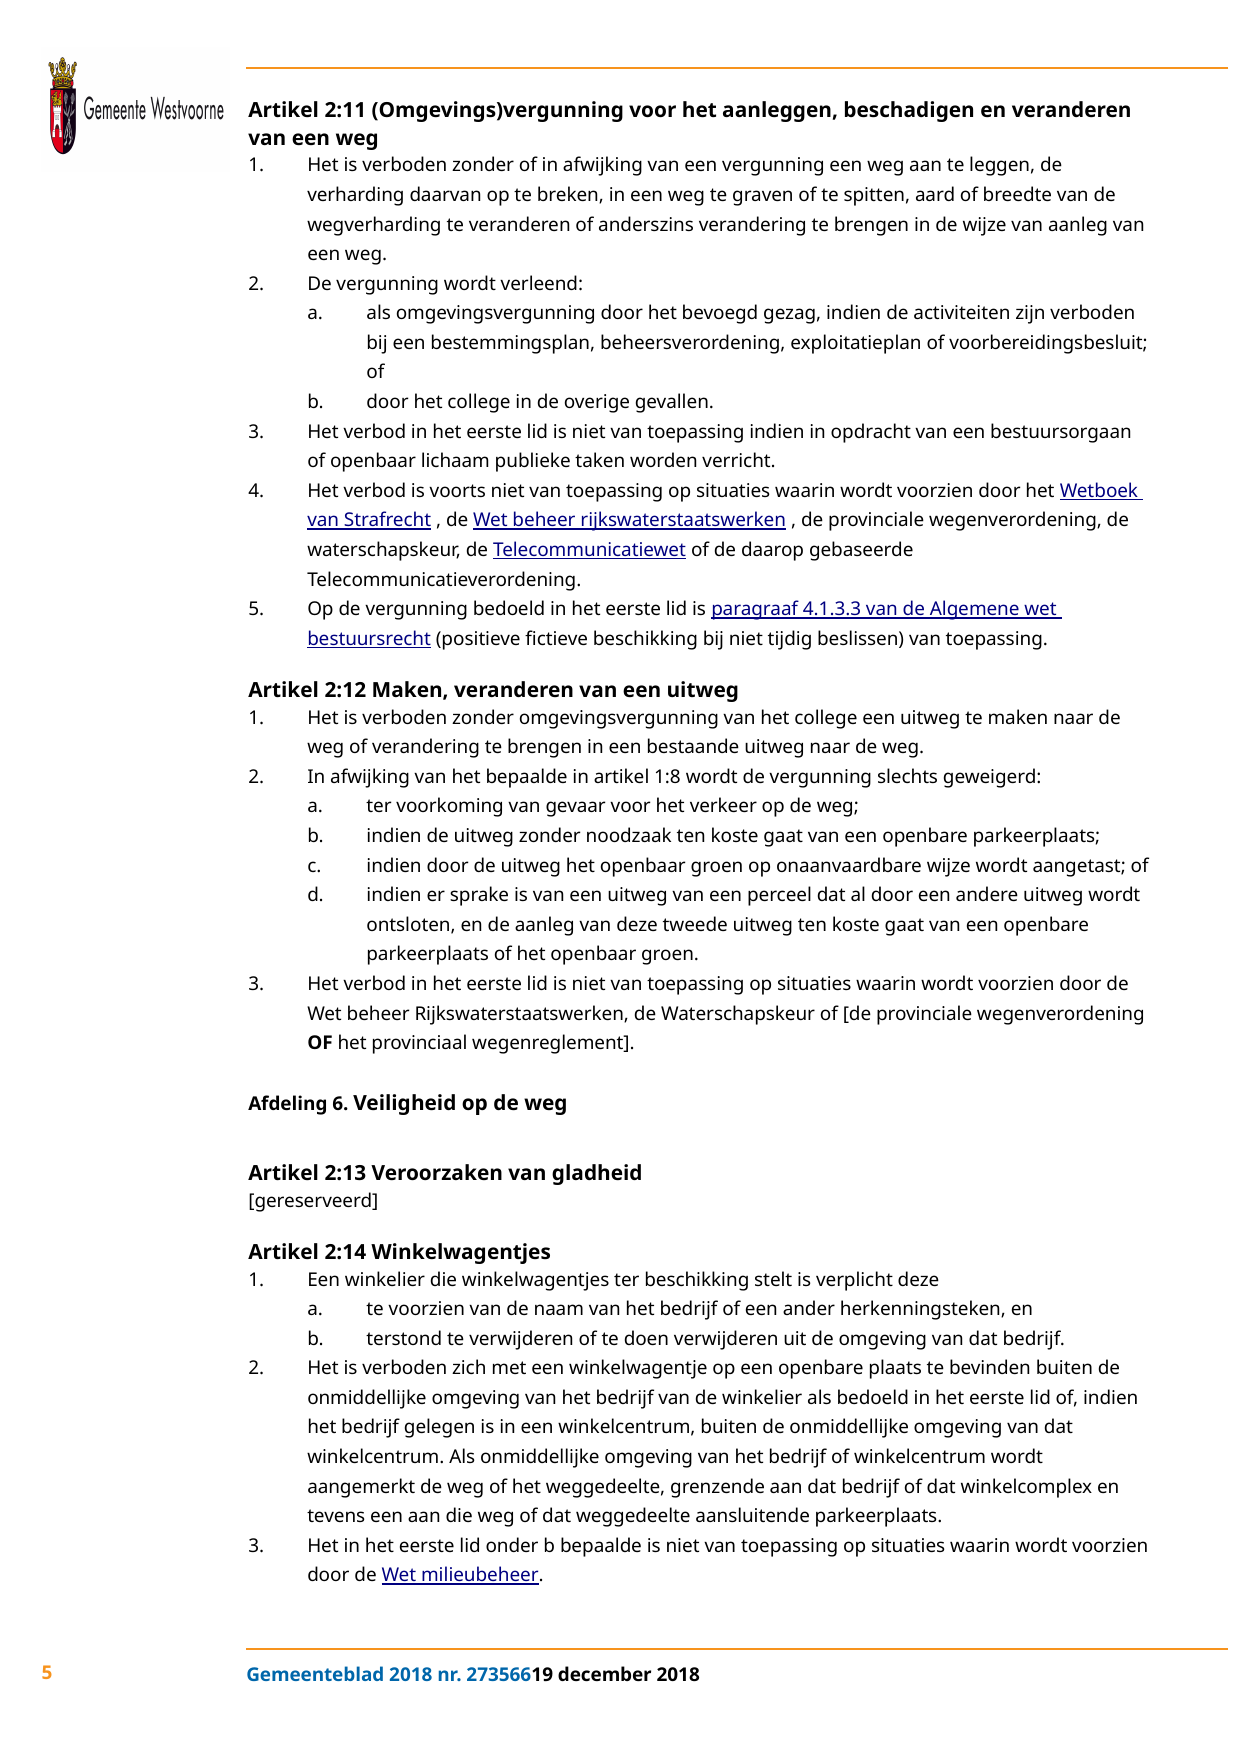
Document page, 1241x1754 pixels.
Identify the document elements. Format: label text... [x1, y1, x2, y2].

list Het is verboden zonder of in afwijking van een vergunning een weg aan te leggen, de verharding daarvan op te breken, in een weg te graven of te spitten, aard of breedte van de wegverharding te veranderen of anderszins verandering te brengen in de wijze van aanleg van een weg. [248, 152, 1152, 266]
text Artikel 2:11 (Omgevings)vergunning voor het aanleggen, beschadigen en veranderen van een weg [248, 95, 1152, 152]
list De vergunning wordt verleend: [248, 270, 1152, 296]
list Het is verboden zich met een winkelwagentje op een openbare plaats te bevinden buiten de onmiddellijke omgeving van het bedrijf van de winkelier als bedoeld in het eerste lid of, indien het bedrijf gelegen is in een winkelcentrum, buiten de onmiddellijke omgeving van dat winkelcentrum. Als onmiddellijke omgeving van het bedrijf of winkelcentrum wordt aangemerkt de weg of het weggedeelte, grenzende aan dat bedrijf of dat winkelcomplex en tevens een aan die weg of dat weggedeelte aansluitende parkeerplaats. [248, 1354, 1152, 1528]
list indien door de uitweg het openbaar groen op onaanvaardbare wijze wordt aangetast; of [307, 852, 1152, 877]
picture [41, 47, 231, 172]
list indien er sprake is van een uitweg van een perceel dat al door een andere uitweg wordt ontsloten, en de aanleg van deze tweede uitweg ten koste gaat van een openbare parkeerplaats of het openbaar groen. [307, 881, 1152, 966]
text Artikel 2:14 Winkelwagentjes [248, 1237, 1152, 1266]
list Het in het eerste lid onder b bepaalde is niet van toepassing op situaties waarin wordt voorzien door de Wet milieubeheer. [248, 1532, 1152, 1587]
list Op de vergunning bedoeld in het eerste lid is paragraaf 4.1.3.3 van de Algemene wet bestuursrecht (positieve fictieve beschikking bij niet tijdig beslissen) van toepassing. [248, 595, 1152, 651]
list Het verbod in het eerste lid is niet van toepassing indien in opdracht van een bestuursorgaan of openbaar lichaam publieke taken worden verricht. [248, 418, 1152, 473]
text Afdeling 6. Veiligheid op de weg [248, 1088, 1152, 1117]
list Het verbod in het eerste lid is niet van toepassing op situaties waarin wordt voorzien door de Wet beheer Rijkswaterstaatswerken, de Waterschapskeur of [de provinciale wegenverordening OF het provinciaal wegenreglement]. [248, 970, 1152, 1055]
list In afwijking van het bepaalde in artikel 1:8 wordt de vergunning slechts geweigerd: [248, 763, 1152, 789]
text [gereserveerd] [248, 1187, 1152, 1213]
list Het verbod is voorts niet van toepassing op situaties waarin wordt voorzien door het Wetboek van Strafrecht , de Wet beheer rijkswaterstaatswerken , de provinciale wegenverordening, de waterschapskeur, de Telecommunicatiewet of de daarop gebaseerde Telecommunicatieverordening. [248, 477, 1152, 592]
list te voorzien van de naam van het bedrijf of een ander herkenningsteken, en [307, 1295, 1152, 1321]
text Artikel 2:12 Maken, veranderen van een uitweg [248, 675, 1152, 704]
list terstond te verwijderen of te doen verwijderen uit de omgeving van dat bedrijf. [307, 1325, 1152, 1351]
list Het is verboden zonder omgevingsvergunning van het college een uitweg te maken naar de weg of verandering te brengen in een bestaande uitweg naar de weg. [248, 704, 1152, 759]
list indien de uitweg zonder noodzaak ten koste gaat van een openbare parkeerplaats; [307, 822, 1152, 848]
text Artikel 2:13 Veroorzaken van gladheid [248, 1158, 1152, 1187]
list door het college in de overige gevallen. [307, 388, 1152, 414]
list als omgevingsvergunning door het bevoegd gezag, indien de activiteiten zijn verboden bij een bestemmingsplan, beheersverordening, exploitatieplan of voorbereidingsbesluit; of [307, 299, 1152, 384]
list ter voorkoming van gevaar voor het verkeer op de weg; [307, 793, 1152, 818]
list Een winkelier die winkelwagentjes ter beschikking stelt is verplicht deze [248, 1266, 1152, 1291]
